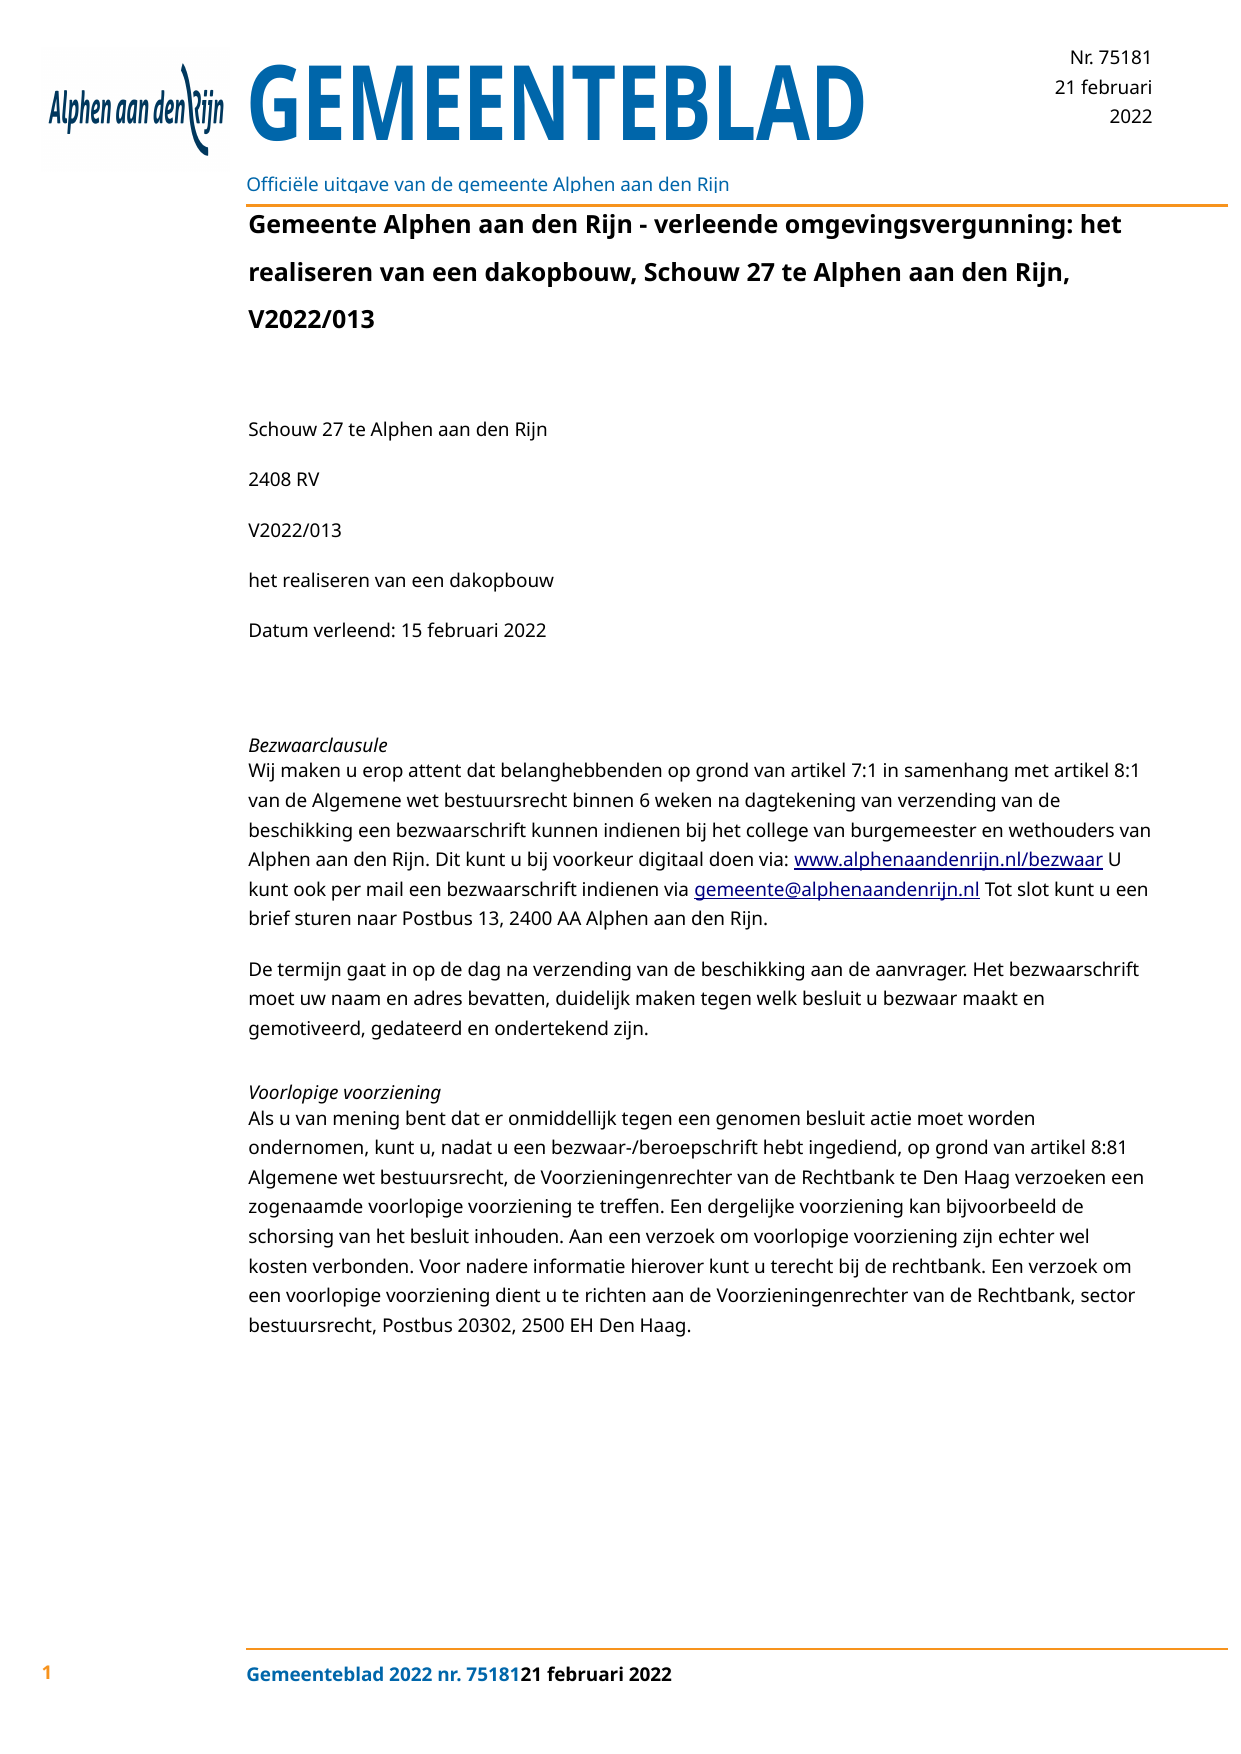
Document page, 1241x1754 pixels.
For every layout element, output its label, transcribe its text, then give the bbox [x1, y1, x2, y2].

text Wij maken u erop attent dat belanghebbenden op grond van artikel 7:1 in samenhang met artikel 8:1 van de Algemene wet bestuursrecht binnen 6 weken na dagtekening van verzending van de beschikking een bezwaarschrift kunnen indienen bij het college van burgemeester en wethouders van Alphen aan den Rijn. Dit kunt u bij voorkeur digitaal doen via: www.alphenaandenrijn.nl/bezwaar U kunt ook per mail een bezwaarschrift indienen via gemeente@alphenaandenrijn.nl Tot slot kunt u een brief sturen naar Postbus 13, 2400 AA Alphen aan den Rijn. [248, 758, 1152, 931]
text Gemeente Alphen aan den Rijn - verleende omgevingsvergunning: het realiseren van een dakopbouw, Schouw 27 te Alphen aan den Rijn, V2022/013 [248, 207, 1152, 336]
picture [41, 47, 231, 172]
text Voorlopige voorziening [248, 1079, 1152, 1105]
text V2022/013 [248, 517, 1152, 542]
text 2408 RV [248, 466, 1152, 492]
text het realiseren van een dakopbouw [248, 567, 1152, 593]
text Schouw 27 te Alphen aan den Rijn [248, 416, 1152, 442]
text Bezwaarclausule [248, 732, 1152, 758]
text De termijn gaat in op de dag na verzending van de beschikking aan de aanvrager. Het bezwaarschrift moet uw naam en adres bevatten, duidelijk maken tegen welk besluit u bezwaar maakt en gemotiveerd, gedateerd en ondertekend zijn. [248, 956, 1152, 1041]
text Datum verleend: 15 februari 2022 [248, 618, 1152, 643]
text Als u van mening bent dat er onmiddellijk tegen een genomen besluit actie moet worden ondernomen, kunt u, nadat u een bezwaar-/beroepschrift hebt ingediend, op grond van artikel 8:81 Algemene wet bestuursrecht, de Voorzieningenrechter van de Rechtbank te Den Haag verzoeken een zogenaamde voorlopige voorziening te treffen. Een dergelijke voorziening kan bijvoorbeeld de schorsing van het besluit inhouden. Aan een verzoek om voorlopige voorziening zijn echter wel kosten verbonden. Voor nadere informatie hierover kunt u terecht bij de rechtbank. Een verzoek om een voorlopige voorziening dient u te richten aan de Voorzieningenrechter van de Rechtbank, sector bestuursrecht, Postbus 20302, 2500 EH Den Haag. [248, 1105, 1152, 1338]
